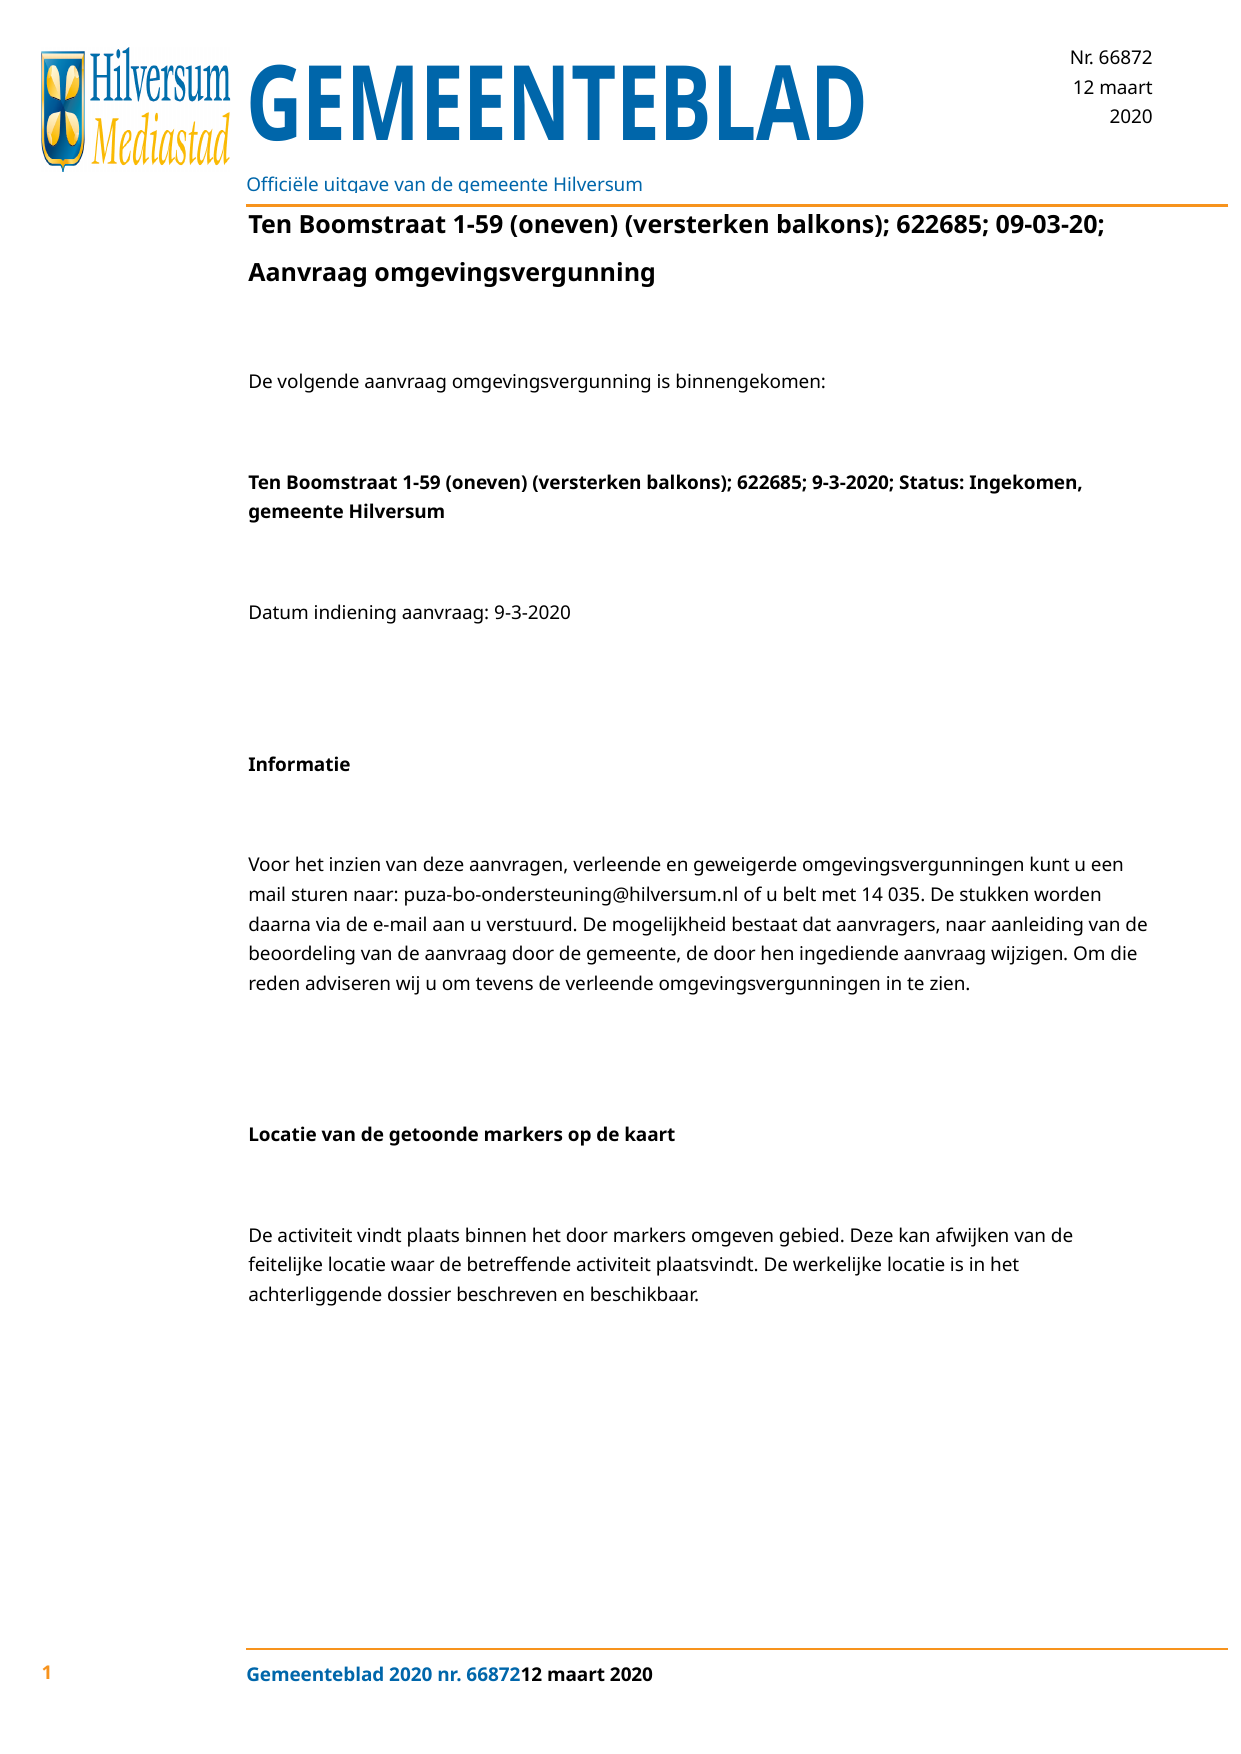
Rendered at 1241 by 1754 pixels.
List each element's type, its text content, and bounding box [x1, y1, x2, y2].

text Ten Boomstraat 1-59 (oneven) (versterken balkons); 622685; 9-3-2020; Status: Ingekomen, gemeente Hilversum [248, 469, 1152, 524]
text Voor het inzien van deze aanvragen, verleende en geweigerde omgevingsvergunningen kunt u een mail sturen naar: puza-bo-ondersteuning@hilversum.nl of u belt met 14 035. De stukken worden daarna via de e-mail aan u verstuurd. De mogelijkheid bestaat dat aanvragers, naar aanleiding van de beoordeling van de aanvraag door de gemeente, de door hen ingediende aanvraag wijzigen. Om die reden adviseren wij u om tevens de verleende omgevingsvergunningen in te zien. [248, 852, 1152, 996]
picture [41, 47, 231, 172]
text Datum indiening aanvraag: 9-3-2020 [248, 599, 1152, 625]
text Locatie van de getoonde markers op de kaart [248, 1121, 1152, 1147]
text Ten Boomstraat 1-59 (oneven) (versterken balkons); 622685; 09-03-20; Aanvraag omgevingsvergunning [248, 207, 1152, 288]
text De activiteit vindt plaats binnen het door markers omgeven gebied. Deze kan afwijken van de feitelijke locatie waar de betreffende activiteit plaatsvindt. De werkelijke locatie is in het achterliggende dossier beschreven en beschikbaar. [248, 1222, 1152, 1307]
text Informatie [248, 751, 1152, 777]
text De volgende aanvraag omgevingsvergunning is binnengekomen: [248, 368, 1152, 394]
